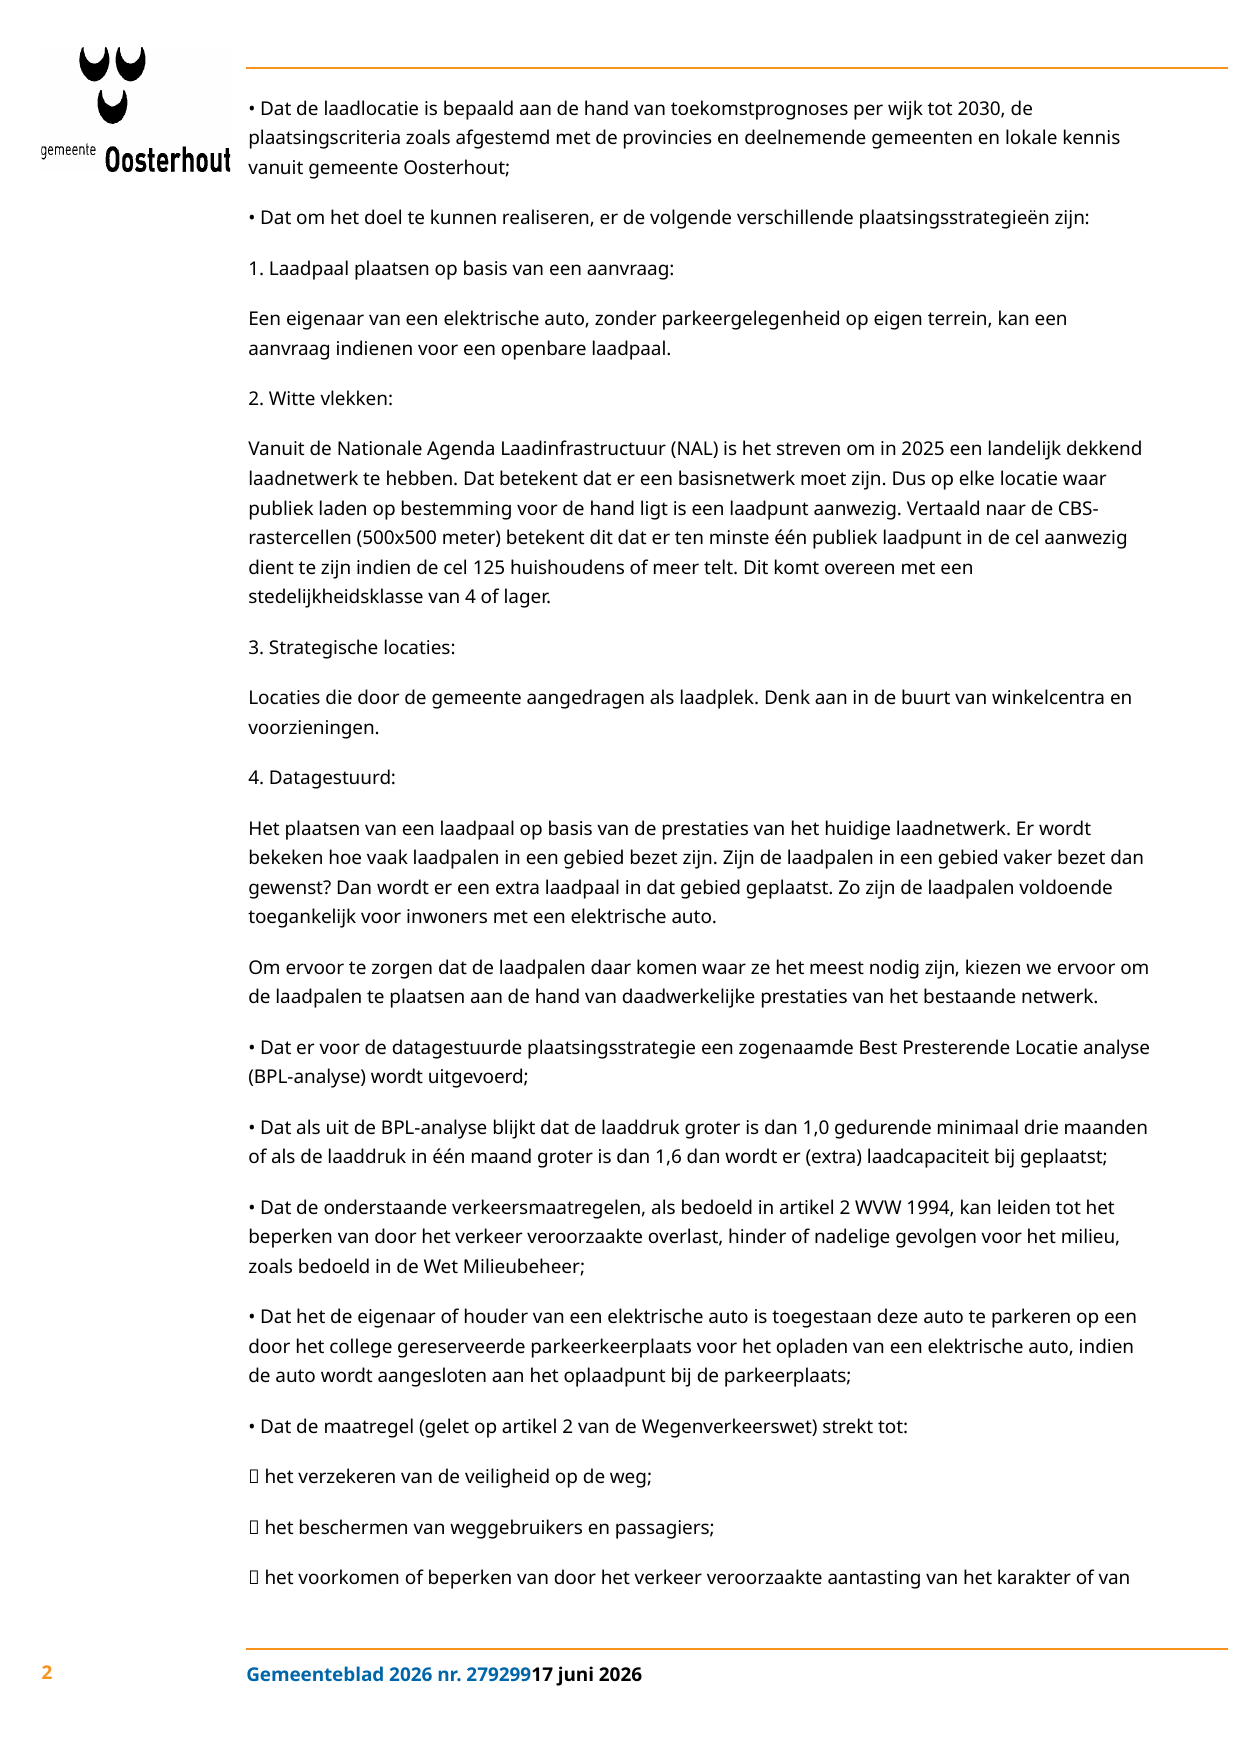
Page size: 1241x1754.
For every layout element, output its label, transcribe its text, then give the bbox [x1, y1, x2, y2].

text  het verzekeren van de veiligheid op de weg; [248, 1463, 1152, 1489]
text Om ervoor te zorgen dat de laadpalen daar komen waar ze het meest nodig zijn, kiezen we ervoor om de laadpalen te plaatsen aan de hand van daadwerkelijke prestaties van het bestaande netwerk. [248, 954, 1152, 1009]
text Een eigenaar van een elektrische auto, zonder parkeergelegenheid op eigen terrein, kan een aanvraag indienen voor een openbare laadpaal. [248, 305, 1152, 361]
text • Dat de maatregel (gelet op artikel 2 van de Wegenverkeerswet) strekt tot: [248, 1413, 1152, 1439]
text  het voorkomen of beperken van door het verkeer veroorzaakte aantasting van het karakter of van [248, 1564, 1152, 1590]
text 3. Strategische locaties: [248, 634, 1152, 660]
text • Dat het de eigenaar of houder van een elektrische auto is toegestaan deze auto te parkeren op een door het college gereserveerde parkeerkeerplaats voor het opladen van een elektrische auto, indien de auto wordt aangesloten aan het oplaadpunt bij de parkeerplaats; [248, 1303, 1152, 1388]
text  het beschermen van weggebruikers en passagiers; [248, 1514, 1152, 1540]
text 4. Datagestuurd: [248, 764, 1152, 790]
text Locaties die door de gemeente aangedragen als laadplek. Denk aan in de buurt van winkelcentra en voorzieningen. [248, 684, 1152, 740]
text • Dat de onderstaande verkeersmaatregelen, als bedoeld in artikel 2 WVW 1994, kan leiden tot het beperken van door het verkeer veroorzaakte overlast, hinder of nadelige gevolgen voor het milieu, zoals bedoeld in de Wet Milieubeheer; [248, 1194, 1152, 1279]
picture [41, 47, 231, 172]
text • Dat er voor de datagestuurde plaatsingsstrategie een zogenaamde Best Presterende Locatie analyse (BPL-analyse) wordt uitgevoerd; [248, 1034, 1152, 1089]
text 1. Laadpaal plaatsen op basis van een aanvraag: [248, 255, 1152, 281]
text Vanuit de Nationale Agenda Laadinfrastructuur (NAL) is het streven om in 2025 een landelijk dekkend laadnetwerk te hebben. Dat betekent dat er een basisnetwerk moet zijn. Dus op elke locatie waar publiek laden op bestemming voor de hand ligt is een laadpunt aanwezig. Vertaald naar de CBS-rastercellen (500x500 meter) betekent dit dat er ten minste één publiek laadpunt in de cel aanwezig dient te zijn indien de cel 125 huishoudens of meer telt. Dit komt overeen met een stedelijkheidsklasse van 4 of lager. [248, 436, 1152, 609]
text • Dat om het doel te kunnen realiseren, er de volgende verschillende plaatsingsstrategieën zijn: [248, 204, 1152, 230]
text • Dat de laadlocatie is bepaald aan de hand van toekomstprognoses per wijk tot 2030, de plaatsingscriteria zoals afgestemd met de provincies en deelnemende gemeenten en lokale kennis vanuit gemeente Oosterhout; [248, 95, 1152, 180]
text 2. Witte vlekken: [248, 385, 1152, 411]
text Het plaatsen van een laadpaal op basis van de prestaties van het huidige laadnetwerk. Er wordt bekeken hoe vaak laadpalen in een gebied bezet zijn. Zijn de laadpalen in een gebied vaker bezet dan gewenst? Dan wordt er een extra laadpaal in dat gebied geplaatst. Zo zijn de laadpalen voldoende toegankelijk voor inwoners met een elektrische auto. [248, 815, 1152, 929]
text • Dat als uit de BPL-analyse blijkt dat de laaddruk groter is dan 1,0 gedurende minimaal drie maanden of als de laaddruk in één maand groter is dan 1,6 dan wordt er (extra) laadcapaciteit bij geplaatst; [248, 1114, 1152, 1169]
